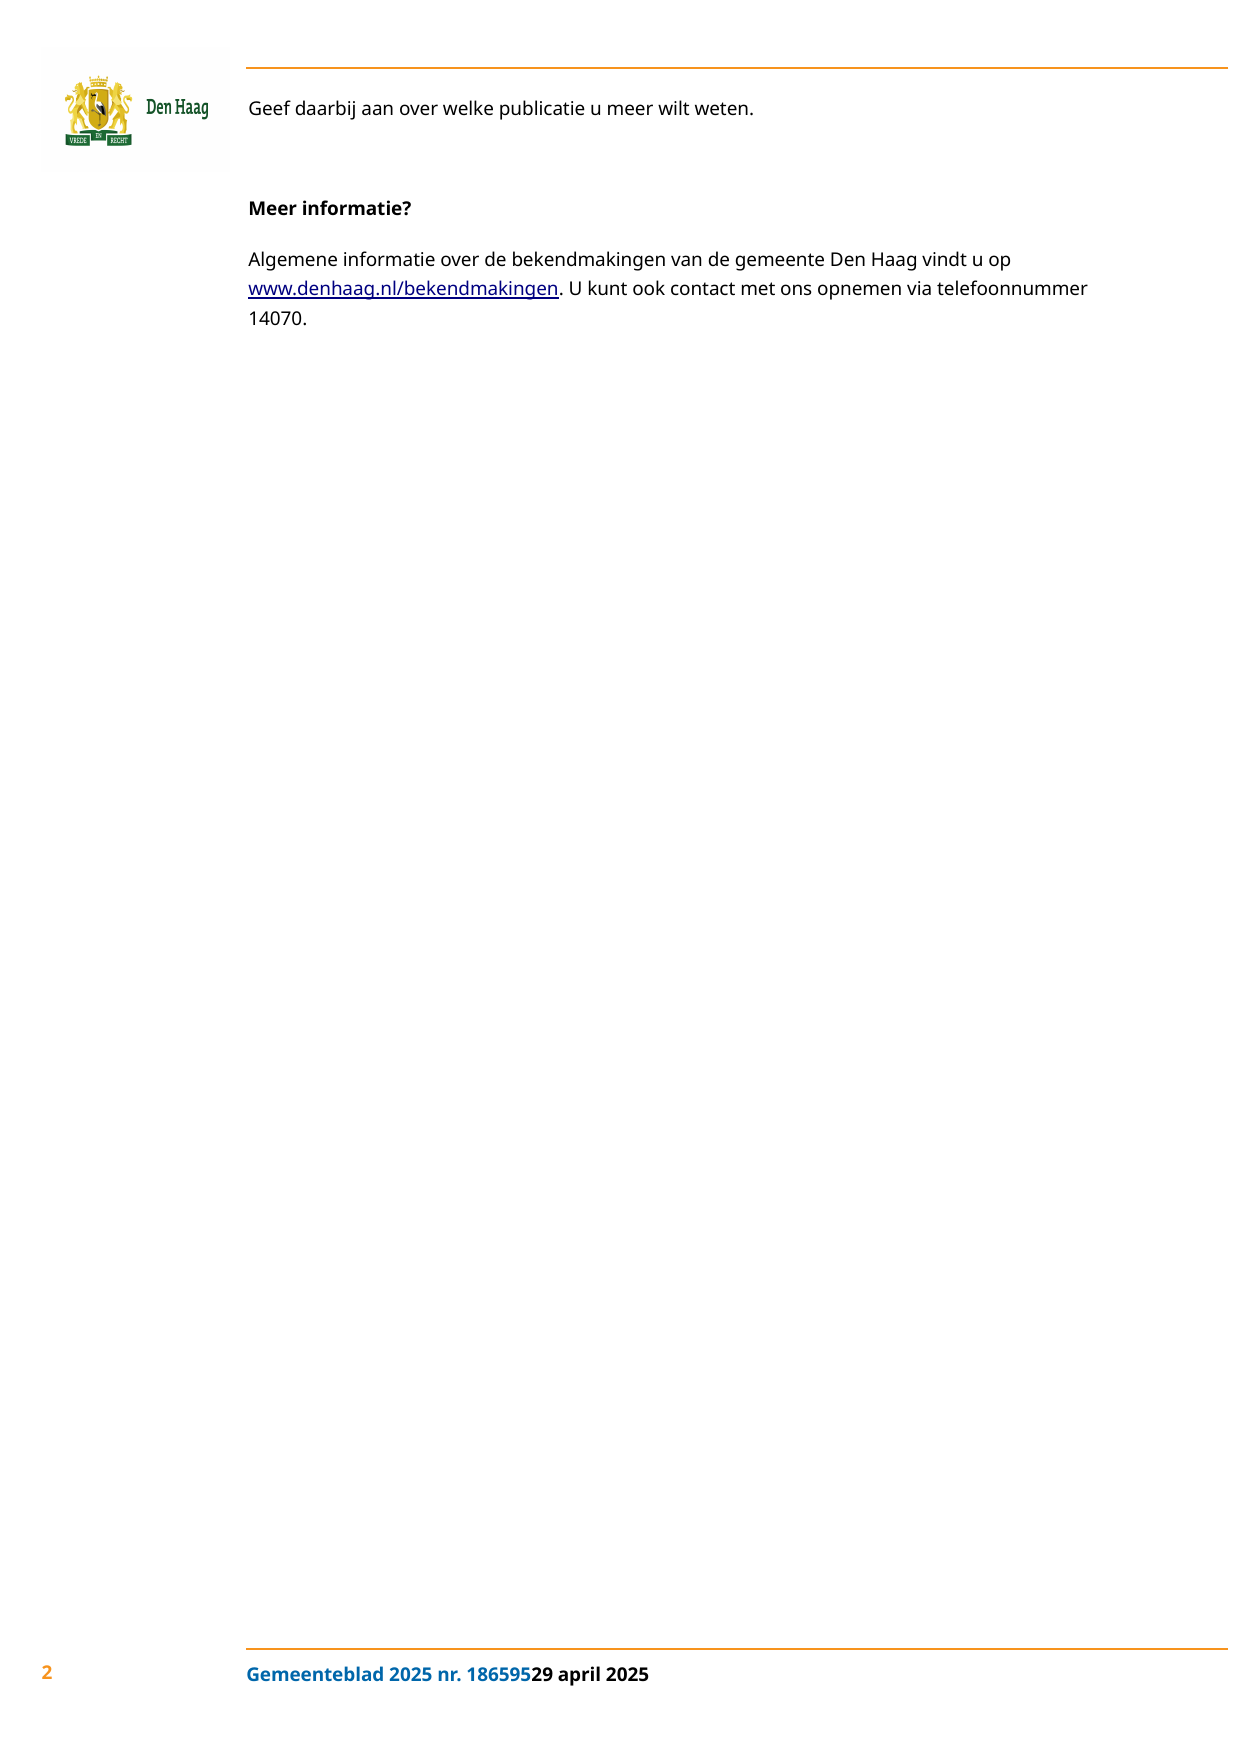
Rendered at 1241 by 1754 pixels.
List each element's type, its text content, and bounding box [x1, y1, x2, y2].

text Algemene informatie over de bekendmakingen van de gemeente Den Haag vindt u op www.denhaag.nl/bekendmakingen. U kunt ook contact met ons opnemen via telefoonnummer 14070. [248, 246, 1152, 331]
picture [41, 47, 231, 172]
text Geef daarbij aan over welke publicatie u meer wilt weten. [248, 95, 1152, 121]
text Meer informatie? [248, 196, 1152, 221]
